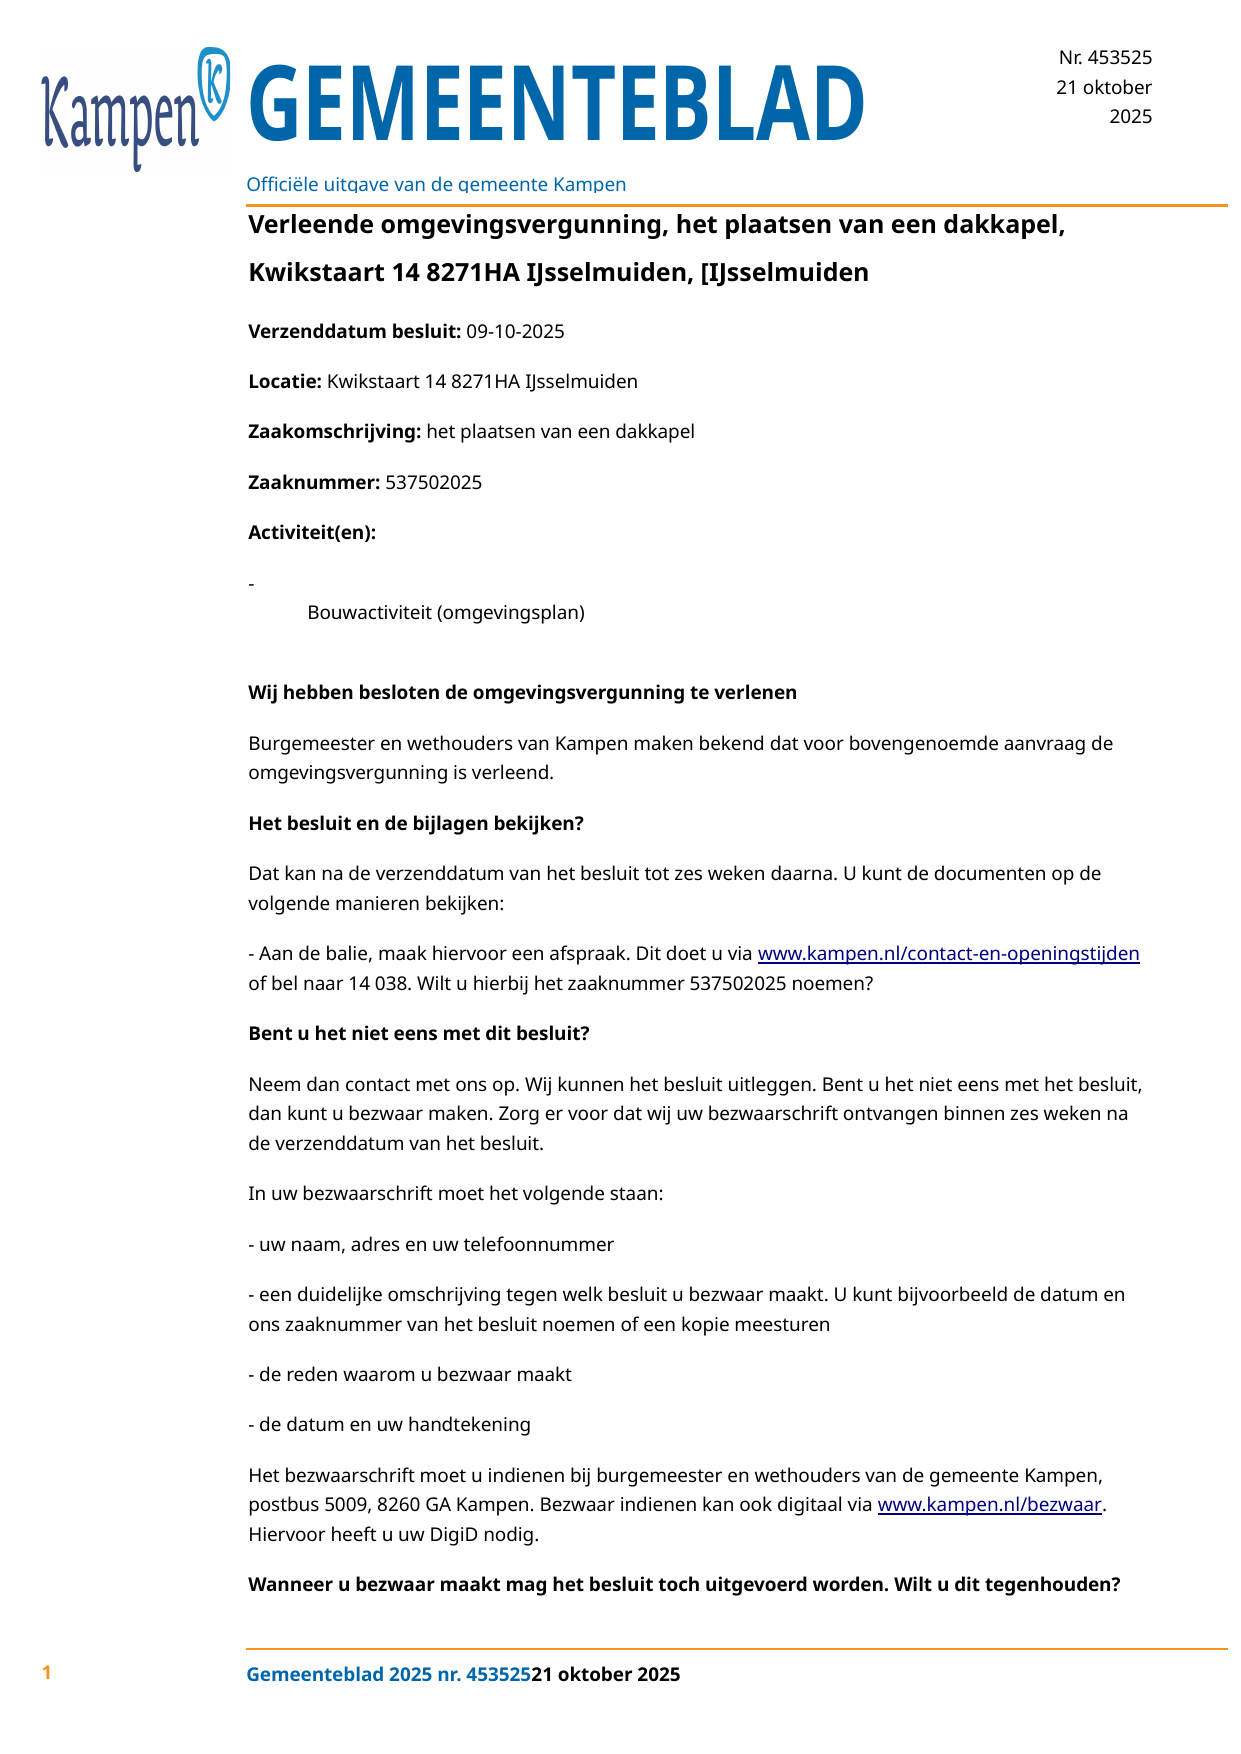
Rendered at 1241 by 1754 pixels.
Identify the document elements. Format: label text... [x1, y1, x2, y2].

list Bouwactiviteit (omgevingsplan) [248, 599, 1152, 625]
text Wij hebben besloten de omgevingsvergunning te verlenen [248, 679, 1152, 705]
text Verleende omgevingsvergunning, het plaatsen van een dakkapel, Kwikstaart 14 8271HA IJsselmuiden, [IJsselmuiden [248, 207, 1152, 288]
text Activiteit(en): [248, 519, 1152, 545]
text Zaaknummer: 537502025 [248, 469, 1152, 495]
text - een duidelijke omschrijving tegen welk besluit u bezwaar maakt. U kunt bijvoorbeeld de datum en ons zaaknummer van het besluit noemen of een kopie meesturen [248, 1281, 1152, 1337]
text - de datum en uw handtekening [248, 1412, 1152, 1437]
text Zaakomschrijving: het plaatsen van een dakkapel [248, 419, 1152, 444]
text In uw bezwaarschrift moet het volgende staan: [248, 1180, 1152, 1206]
picture [41, 47, 231, 172]
text Locatie: Kwikstaart 14 8271HA IJsselmuiden [248, 368, 1152, 394]
text - Aan de balie, maak hiervoor een afspraak. Dit doet u via www.kampen.nl/contact-en-openingstijden of bel naar 14 038. Wilt u hierbij het zaaknummer 537502025 noemen? [248, 940, 1152, 996]
text - de reden waarom u bezwaar maakt [248, 1361, 1152, 1387]
text Bent u het niet eens met dit besluit? [248, 1020, 1152, 1046]
text Het bezwaarschrift moet u indienen bij burgemeester en wethouders van de gemeente Kampen, postbus 5009, 8260 GA Kampen. Bezwaar indienen kan ook digitaal via www.kampen.nl/bezwaar. Hiervoor heeft u uw DigiD nodig. [248, 1462, 1152, 1547]
text - uw naam, adres en uw telefoonnummer [248, 1231, 1152, 1257]
text Neem dan contact met ons op. Wij kunnen het besluit uitleggen. Bent u het niet eens met het besluit, dan kunt u bezwaar maken. Zorg er voor dat wij uw bezwaarschrift ontvangen binnen zes weken na de verzenddatum van het besluit. [248, 1071, 1152, 1156]
text Het besluit en de bijlagen bekijken? [248, 810, 1152, 836]
text Burgemeester en wethouders van Kampen maken bekend dat voor bovengenoemde aanvraag de omgevingsvergunning is verleend. [248, 730, 1152, 785]
text Dat kan na de verzenddatum van het besluit tot zes weken daarna. U kunt de documenten op de volgende manieren bekijken: [248, 860, 1152, 916]
text Verzenddatum besluit: 09-10-2025 [248, 318, 1152, 344]
text Wanneer u bezwaar maakt mag het besluit toch uitgevoerd worden. Wilt u dit tegenhouden? [248, 1572, 1152, 1597]
